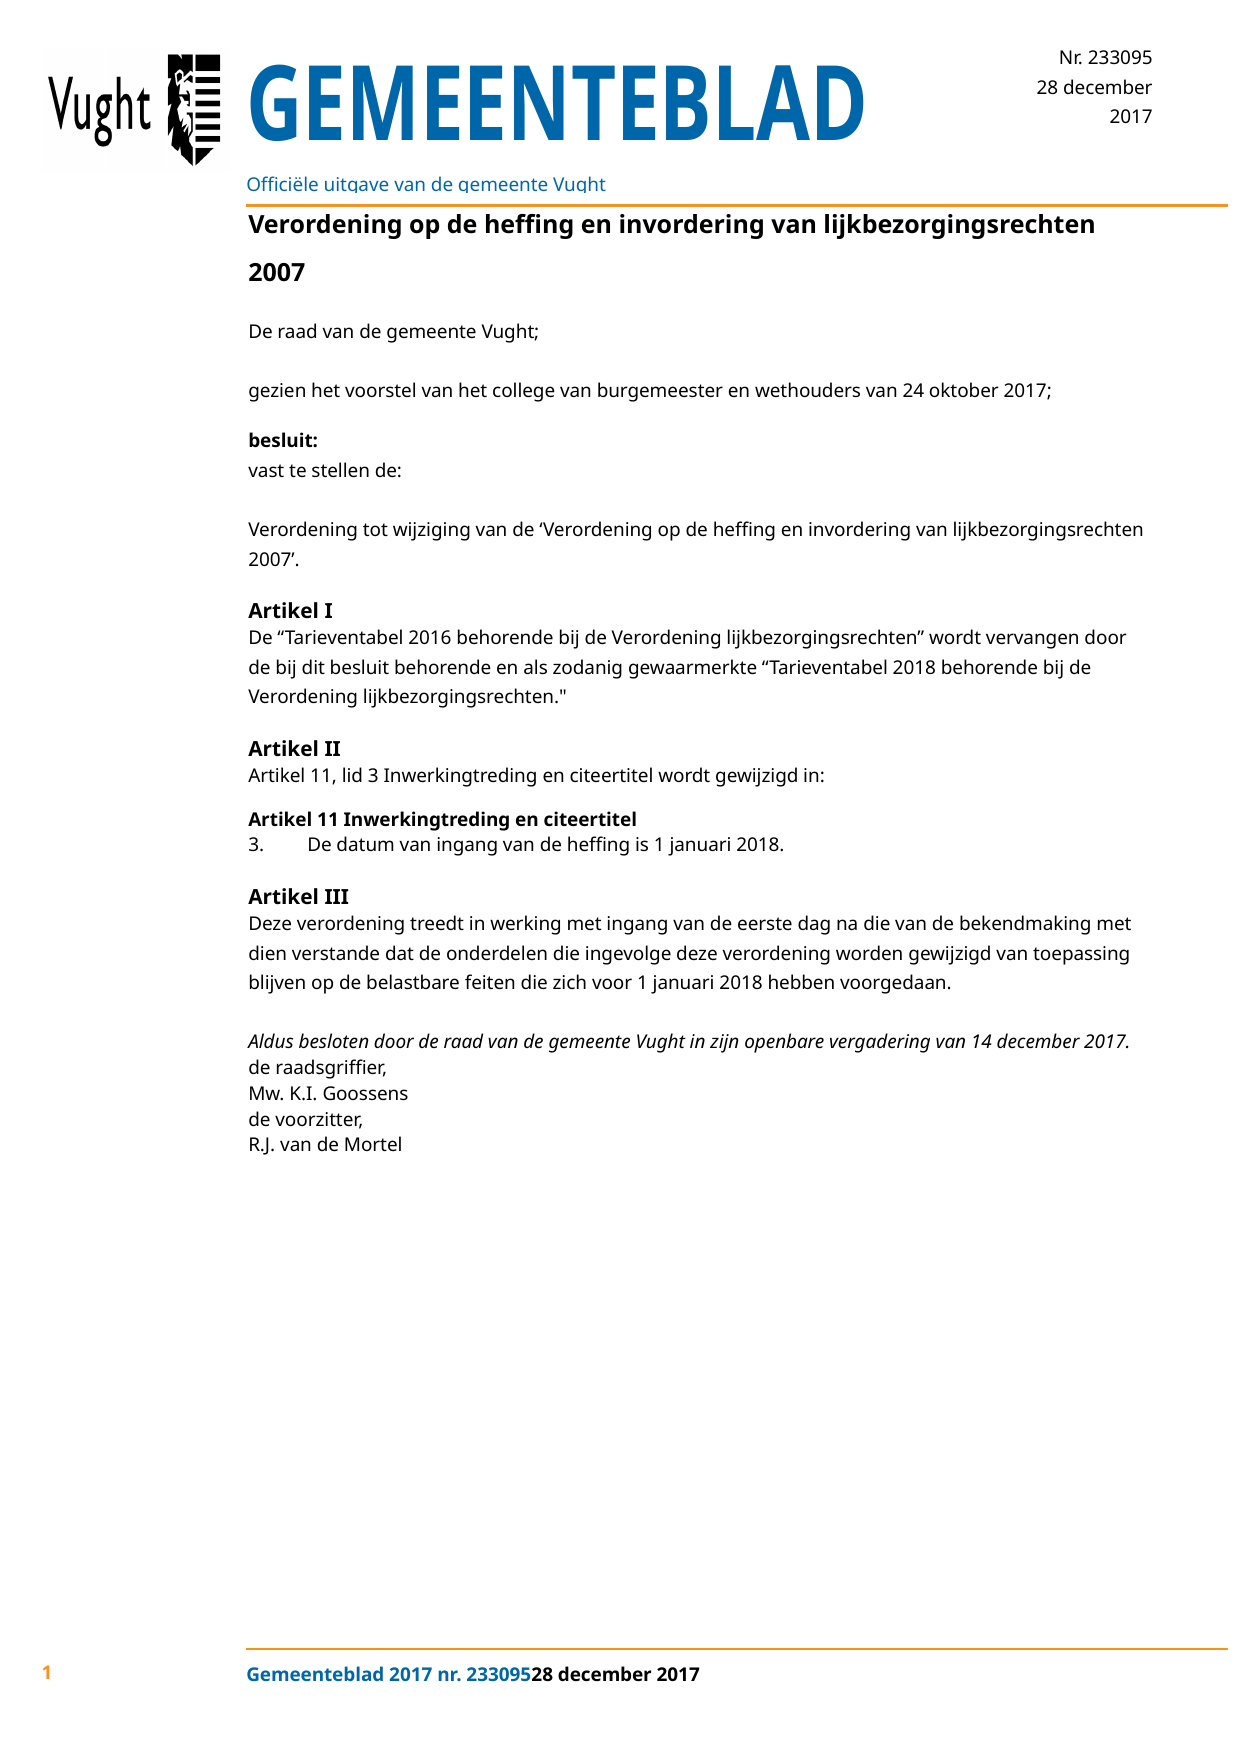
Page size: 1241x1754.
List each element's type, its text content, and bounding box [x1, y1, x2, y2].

text Artikel I [248, 596, 1152, 624]
text de raadsgriffier, [248, 1054, 1152, 1080]
text besluit: [248, 427, 1152, 453]
text De raad van de gemeente Vught; [248, 318, 1152, 344]
text R.J. van de Mortel [248, 1132, 1152, 1157]
list De datum van ingang van de heffing is 1 januari 2018. [248, 831, 1152, 857]
text Deze verordening treedt in werking met ingang van de eerste dag na die van de bekendmaking met dien verstande dat de onderdelen die ingevolge deze verordening worden gewijzigd van toepassing blijven op de belastbare feiten die zich voor 1 januari 2018 hebben voorgedaan. [248, 910, 1152, 995]
text Artikel II [248, 734, 1152, 763]
text Mw. K.I. Goossens [248, 1080, 1152, 1106]
text De “Tarieventabel 2016 behorende bij de Verordening lijkbezorgingsrechten” wordt vervangen door de bij dit besluit behorende en als zodanig gewaarmerkte “Tarieventabel 2018 behorende bij de Verordening lijkbezorgingsrechten." [248, 624, 1152, 709]
text Verordening tot wijziging van de ‘Verordening op de heffing en invordering van lijkbezorgingsrechten 2007’. [248, 516, 1152, 571]
text de voorzitter, [248, 1106, 1152, 1132]
text Verordening op de heffing en invordering van lijkbezorgingsrechten 2007 [248, 207, 1152, 288]
text Artikel 11 Inwerkingtreding en citeertitel [248, 806, 1152, 831]
text Artikel III [248, 882, 1152, 910]
text Aldus besloten door de raad van de gemeente Vught in zijn openbare vergadering van 14 december 2017. [248, 1029, 1152, 1054]
text vast te stellen de: [248, 457, 1152, 483]
text gezien het voorstel van het college van burgemeester en wethouders van 24 oktober 2017; [248, 377, 1152, 403]
picture [41, 47, 231, 172]
text Artikel 11, lid 3 Inwerkingtreding en citeertitel wordt gewijzigd in: [248, 763, 1152, 788]
